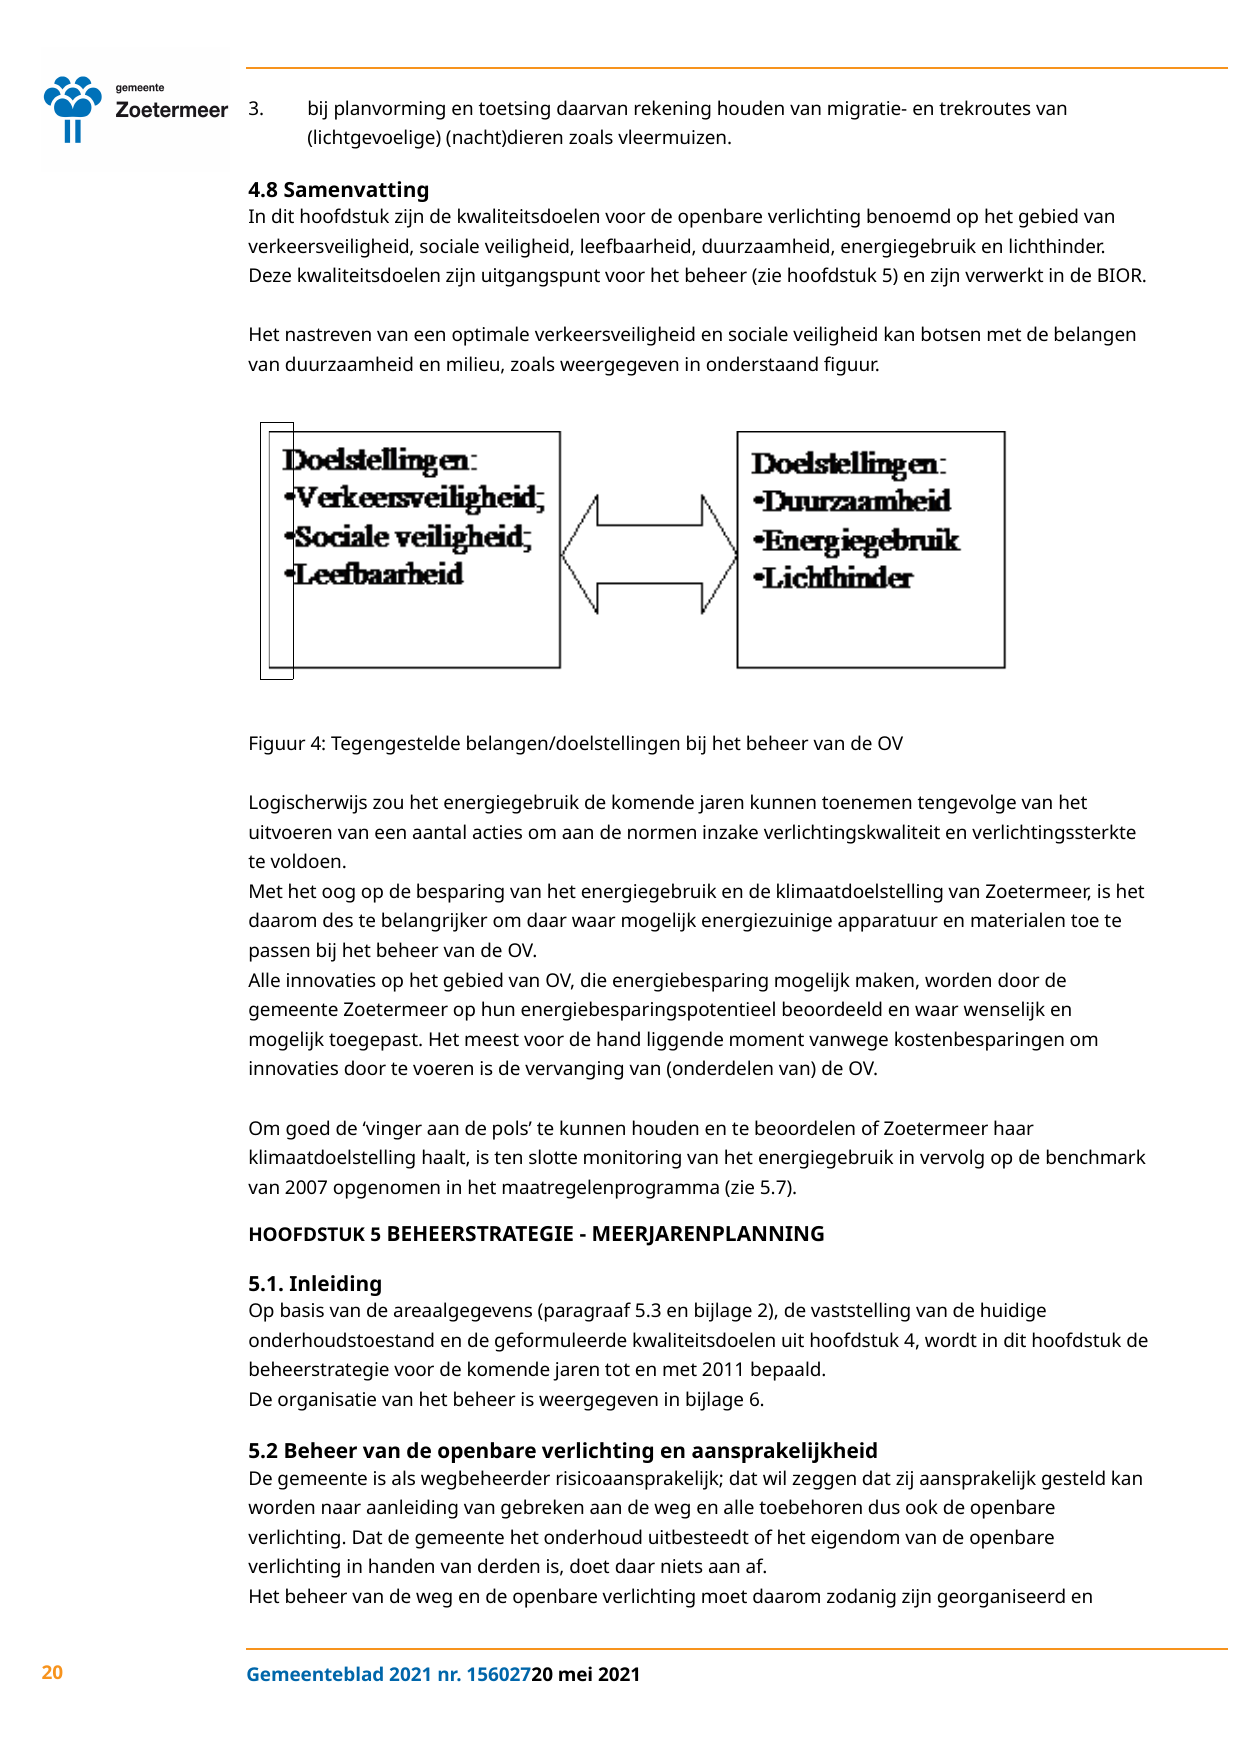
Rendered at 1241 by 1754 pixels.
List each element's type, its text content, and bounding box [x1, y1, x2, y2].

text Alle innovaties op het gebied van OV, die energiebesparing mogelijk maken, worden door de gemeente Zoetermeer op hun energiebesparingspotentieel beoordeeld en waar wenselijk en mogelijk toegepast. Het meest voor de hand liggende moment vanwege kostenbesparingen om innovaties door te voeren is de vervanging van (onderdelen van) de OV. [248, 967, 1152, 1081]
text Logischerwijs zou het energiegebruik de komende jaren kunnen toenemen tengevolge van het uitvoeren van een aantal acties om aan de normen inzake verlichtingskwaliteit en verlichtingssterkte te voldoen. [248, 789, 1152, 874]
text 5.1. Inleiding [248, 1269, 1152, 1297]
text Op basis van de areaalgegevens (paragraaf 5.3 en bijlage 2), de vaststelling van de huidige onderhoudstoestand en de geformuleerde kwaliteitsdoelen uit hoofdstuk 4, wordt in dit hoofdstuk de beheerstrategie voor de komende jaren tot en met 2011 bepaald. [248, 1297, 1152, 1382]
text Deze kwaliteitsdoelen zijn uitgangspunt voor het beheer (zie hoofdstuk 5) en zijn verwerkt in de BIOR. [248, 262, 1152, 288]
text Het beheer van de weg en de openbare verlichting moet daarom zodanig zijn georganiseerd en [248, 1583, 1152, 1609]
text Het nastreven van een optimale verkeersveiligheid en sociale veiligheid kan botsen met de belangen van duurzaamheid en milieu, zoals weergegeven in onderstaand figuur. [248, 322, 1152, 377]
text In dit hoofdstuk zijn de kwaliteitsdoelen voor de openbare verlichting benoemd op het gebied van verkeersveiligheid, sociale veiligheid, leefbaarheid, duurzaamheid, energiegebruik en lichthinder. [248, 203, 1152, 258]
text De gemeente is als wegbeheerder risicoaansprakelijk; dat wil zeggen dat zij aansprakelijk gesteld kan worden naar aanleiding van gebreken aan de weg en alle toebehoren dus ook de openbare verlichting. Dat de gemeente het onderhoud uitbesteedt of het eigendom van de openbare verlichting in handen van derden is, doet daar niets aan af. [248, 1465, 1152, 1579]
list bij planvorming en toetsing daarvan rekening houden van migratie- en trekroutes van (lichtgevoelige) (nacht)dieren zoals vleermuizen. [248, 95, 1152, 150]
text 5.2 Beheer van de openbare verlichting en aansprakelijkheid [248, 1436, 1152, 1465]
text HOOFDSTUK 5 BEHEERSTRATEGIE - MEERJARENPLANNING [248, 1219, 1152, 1248]
text De organisatie van het beheer is weergegeven in bijlage 6. [248, 1386, 1152, 1412]
text 4.8 Samenvatting [248, 175, 1152, 203]
picture [268, 431, 1008, 671]
text Figuur 4: Tegengestelde belangen/doelstellingen bij het beheer van de OV [248, 730, 1152, 756]
text Om goed de ‘vinger aan de pols’ te kunnen houden en te beoordelen of Zoetermeer haar klimaatdoelstelling haalt, is ten slotte monitoring van het energiegebruik in vervolg op de benchmark van 2007 opgenomen in het maatregelenprogramma (zie 5.7). [248, 1115, 1152, 1200]
text Met het oog op de besparing van het energiegebruik en de klimaatdoelstelling van Zoetermeer, is het daarom des te belangrijker om daar waar mogelijk energiezuinige apparatuur en materialen toe te passen bij het beheer van de OV. [248, 878, 1152, 963]
picture [41, 47, 231, 172]
